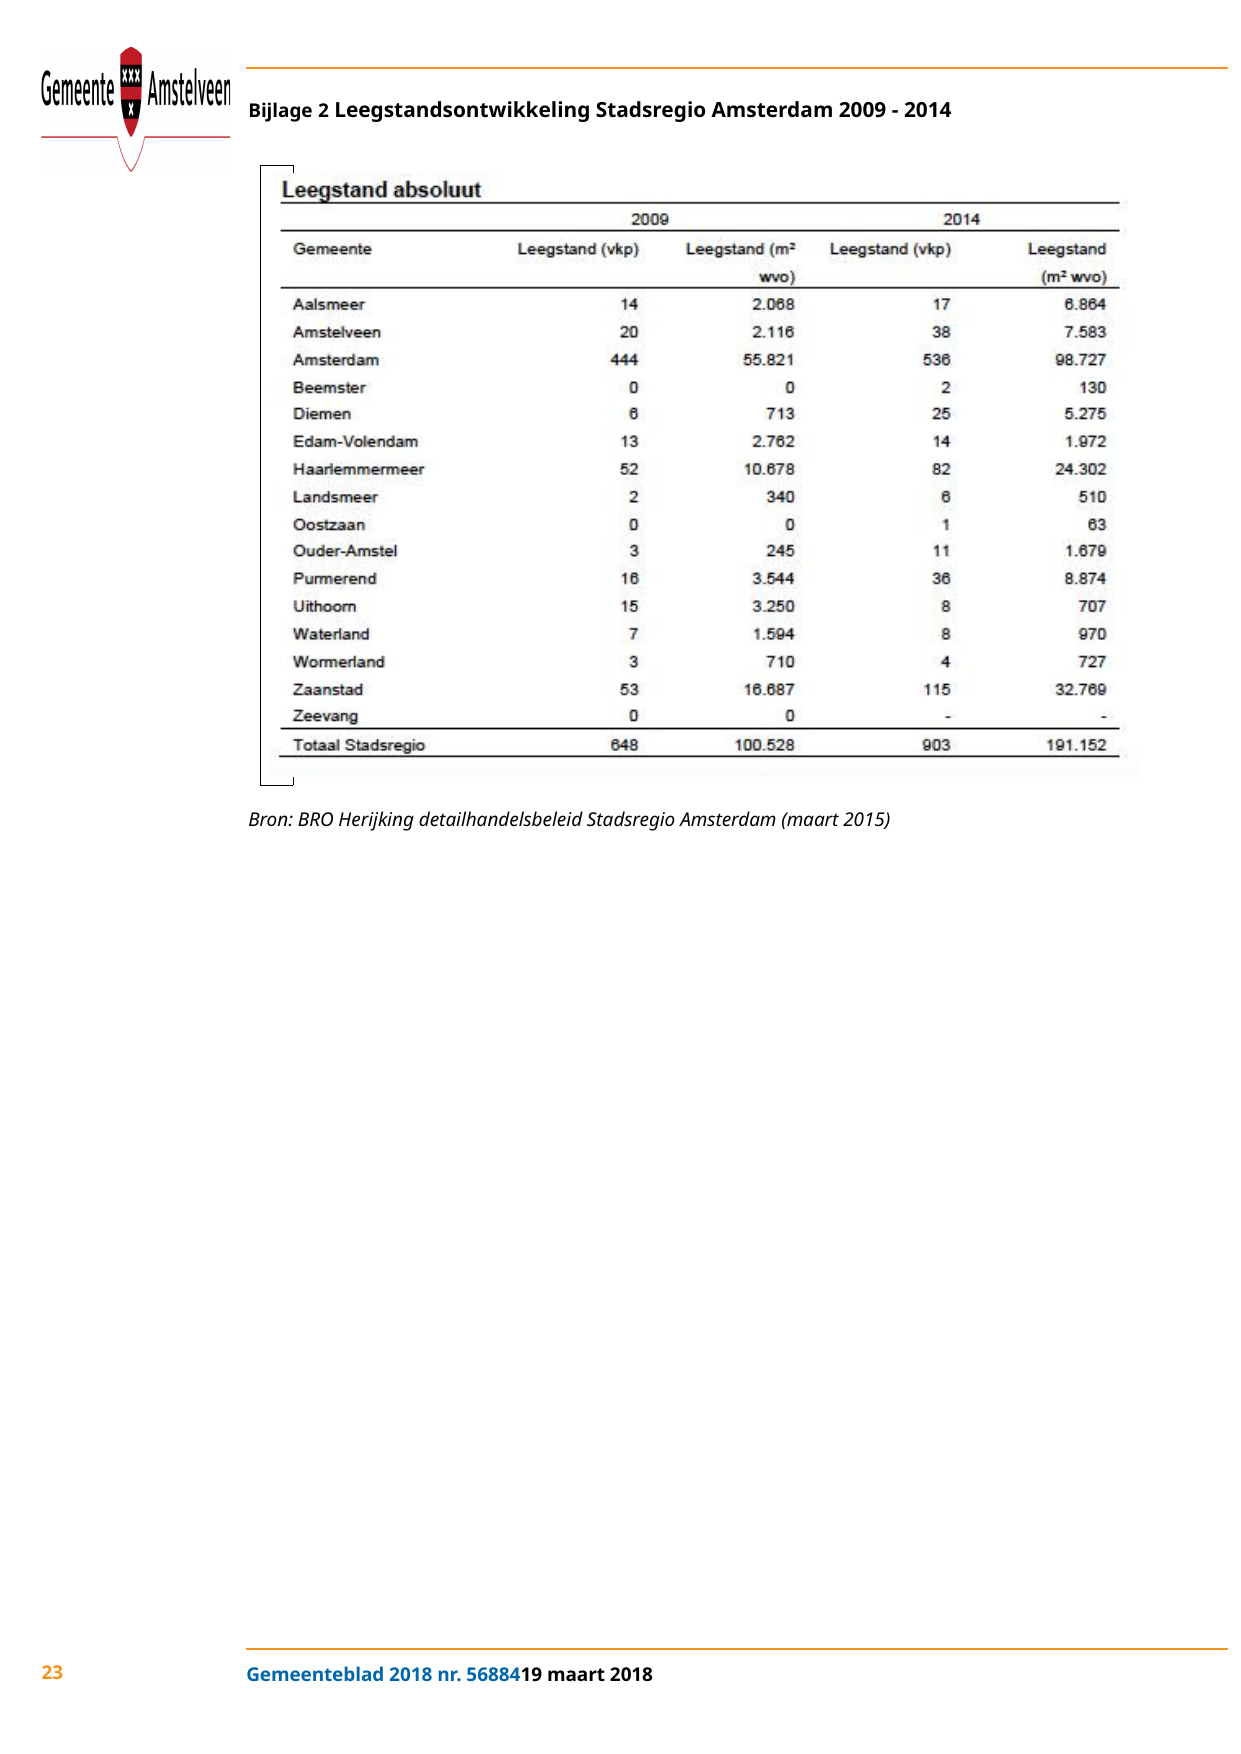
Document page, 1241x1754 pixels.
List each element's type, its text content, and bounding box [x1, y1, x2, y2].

text Bijlage 2 Leegstandsontwikkeling Stadsregio Amsterdam 2009 - 2014 [248, 95, 1152, 123]
picture [268, 173, 1141, 777]
picture [41, 47, 231, 172]
table_header Bron: BRO Herijking detailhandelsbeleid Stadsregio Amsterdam (maart 2015) [248, 807, 1152, 832]
